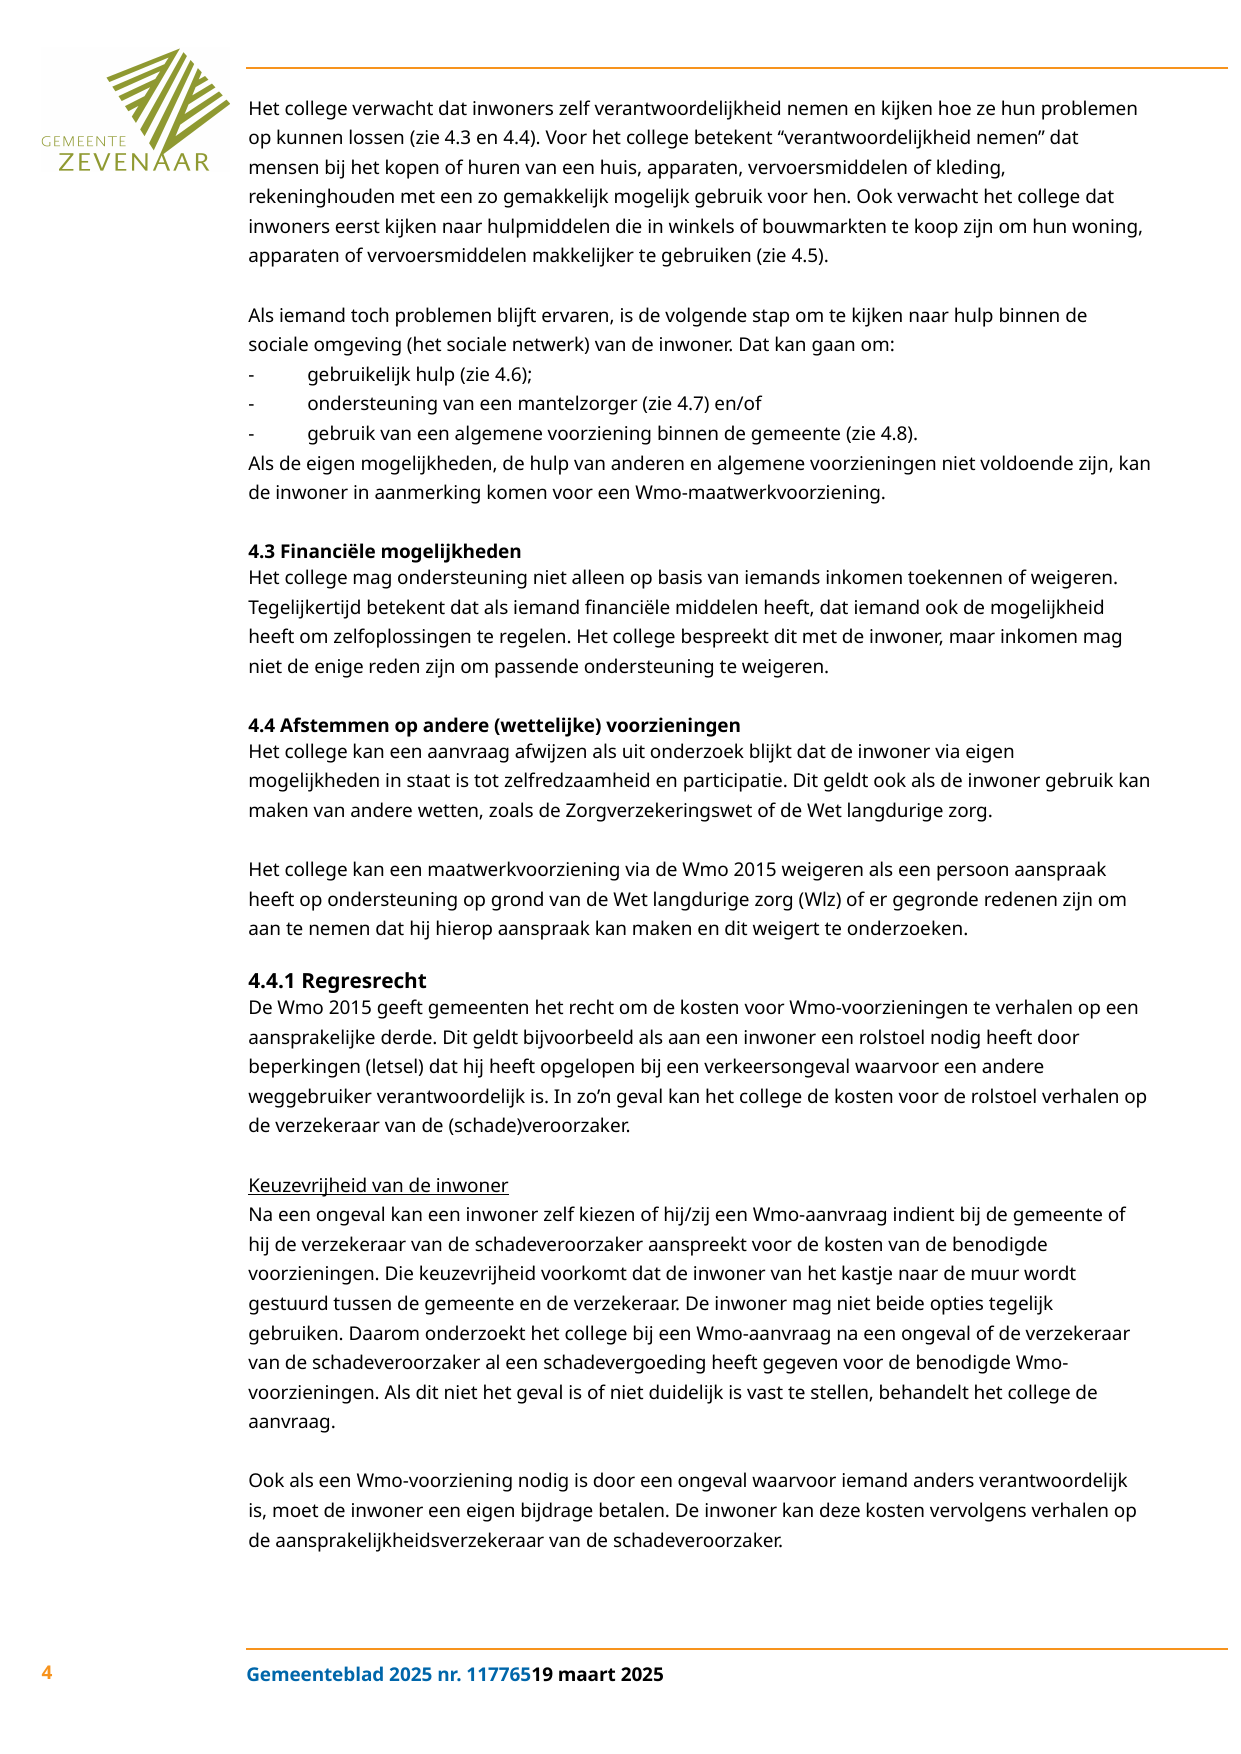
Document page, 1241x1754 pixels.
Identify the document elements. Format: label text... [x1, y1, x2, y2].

text Het college kan een maatwerkvoorziening via de Wmo 2015 weigeren als een persoon aanspraak heeft op ondersteuning op grond van de Wet langdurige zorg (Wlz) of er gegronde redenen zijn om aan te nemen dat hij hierop aanspraak kan maken en dit weigert te onderzoeken. [248, 856, 1152, 941]
list ondersteuning van een mantelzorger (zie 4.7) en/of [248, 391, 1152, 416]
text Als de eigen mogelijkheden, de hulp van anderen en algemene voorzieningen niet voldoende zijn, kan de inwoner in aanmerking komen voor een Wmo-maatwerkvoorziening. [248, 450, 1152, 505]
text 4.4 Afstemmen op andere (wettelijke) voorzieningen [248, 712, 1152, 738]
text Keuzevrijheid van de inwoner [248, 1172, 1152, 1197]
text 4.4.1 Regresrecht [248, 966, 1152, 994]
text Na een ongeval kan een inwoner zelf kiezen of hij/zij een Wmo-aanvraag indient bij de gemeente of hij de verzekeraar van de schadeveroorzaker aanspreekt voor de kosten van de benodigde voorzieningen. Die keuzevrijheid voorkomt dat de inwoner van het kastje naar de muur wordt gestuurd tussen de gemeente en de verzekeraar. De inwoner mag niet beide opties tegelijk gebruiken. Daarom onderzoekt het college bij een Wmo-aanvraag na een ongeval of de verzekeraar van de schadeveroorzaker al een schadevergoeding heeft gegeven voor de benodigde Wmo-voorzieningen. Als dit niet het geval is of niet duidelijk is vast te stellen, behandelt het college de aanvraag. [248, 1201, 1152, 1434]
text Als iemand toch problemen blijft ervaren, is de volgende stap om te kijken naar hulp binnen de sociale omgeving (het sociale netwerk) van de inwoner. Dat kan gaan om: [248, 302, 1152, 357]
text Het college kan een aanvraag afwijzen als uit onderzoek blijkt dat de inwoner via eigen mogelijkheden in staat is tot zelfredzaamheid en participatie. Dit geldt ook als de inwoner gebruik kan maken van andere wetten, zoals de Zorgverzekeringswet of de Wet langdurige zorg. [248, 738, 1152, 823]
list gebruik van een algemene voorziening binnen de gemeente (zie 4.8). [248, 420, 1152, 446]
text 4.3 Financiële mogelijkheden [248, 538, 1152, 564]
list gebruikelijk hulp (zie 4.6); [248, 361, 1152, 387]
text Het college verwacht dat inwoners zelf verantwoordelijkheid nemen en kijken hoe ze hun problemen op kunnen lossen (zie 4.3 en 4.4). Voor het college betekent ‘‘verantwoordelijkheid nemen’’ dat mensen bij het kopen of huren van een huis, apparaten, vervoersmiddelen of kleding, rekeninghouden met een zo gemakkelijk mogelijk gebruik voor hen. Ook verwacht het college dat inwoners eerst kijken naar hulpmiddelen die in winkels of bouwmarkten te koop zijn om hun woning, apparaten of vervoersmiddelen makkelijker te gebruiken (zie 4.5). [248, 95, 1152, 268]
text Ook als een Wmo-voorziening nodig is door een ongeval waarvoor iemand anders verantwoordelijk is, moet de inwoner een eigen bijdrage betalen. De inwoner kan deze kosten vervolgens verhalen op de aansprakelijkheidsverzekeraar van de schadeveroorzaker. [248, 1468, 1152, 1552]
text De Wmo 2015 geeft gemeenten het recht om de kosten voor Wmo-voorzieningen te verhalen op een aansprakelijke derde. Dit geldt bijvoorbeeld als aan een inwoner een rolstoel nodig heeft door beperkingen (letsel) dat hij heeft opgelopen bij een verkeersongeval waarvoor een andere weggebruiker verantwoordelijk is. In zo’n geval kan het college de kosten voor de rolstoel verhalen op de verzekeraar van de (schade)veroorzaker. [248, 994, 1152, 1138]
picture [41, 47, 231, 172]
text Het college mag ondersteuning niet alleen op basis van iemands inkomen toekennen of weigeren. Tegelijkertijd betekent dat als iemand financiële middelen heeft, dat iemand ook de mogelijkheid heeft om zelfoplossingen te regelen. Het college bespreekt dit met de inwoner, maar inkomen mag niet de enige reden zijn om passende ondersteuning te weigeren. [248, 564, 1152, 679]
